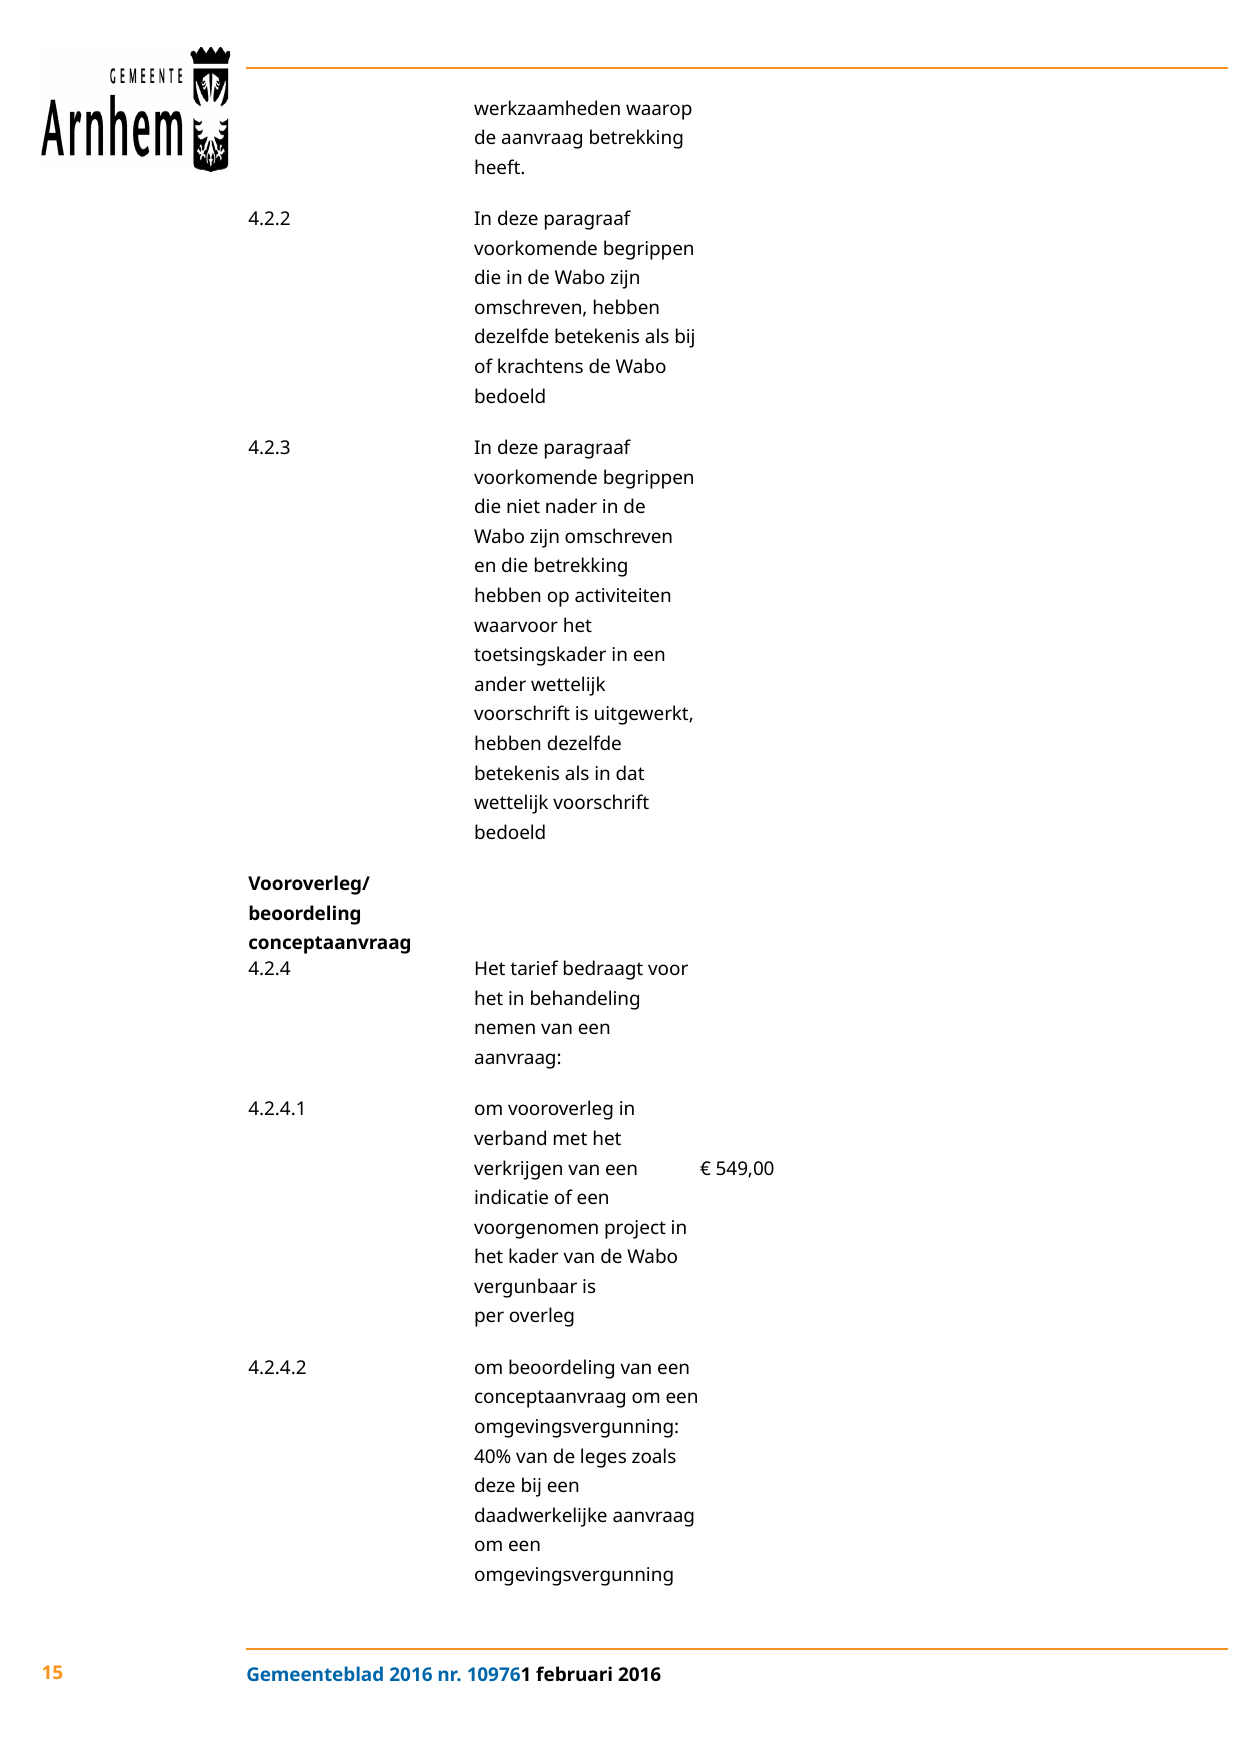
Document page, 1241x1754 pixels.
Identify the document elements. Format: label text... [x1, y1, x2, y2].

table_cell € 549,00 [700, 1096, 926, 1328]
table_cell werkzaamheden waarop de aanvraag betrekking heeft. [474, 95, 700, 180]
table_cell [474, 180, 700, 205]
table_cell [248, 409, 474, 434]
table_cell [700, 1328, 926, 1354]
table_cell om beoordeling van een conceptaanvraag om een omgevingsvergunning: 40% van de leges zoals deze bij een daadwerkelijke aanvraag om een omgevingsvergunning [474, 1354, 700, 1587]
table_cell 4.2.2 [248, 205, 474, 409]
table_cell [474, 1328, 700, 1354]
table_cell [248, 95, 474, 180]
table_cell In deze paragraaf voorkomende begrippen die niet nader in de Wabo zijn omschreven en die betrekking hebben op activiteiten waarvoor het toetsingskader in een ander wettelijk voorschrift is uitgewerkt, hebben dezelfde betekenis als in dat wettelijk voorschrift bedoeld [474, 434, 700, 845]
table_cell om vooroverleg in verband met het verkrijgen van een indicatie of een voorgenomen project in het kader van de Wabo vergunbaar is per overleg [474, 1096, 700, 1328]
table_cell [474, 409, 700, 434]
table_cell [248, 180, 474, 205]
table_cell Vooroverleg/beoordeling conceptaanvraag [248, 870, 474, 955]
table_cell 4.2.4.2 [248, 1354, 474, 1587]
table_cell 4.2.4 [248, 955, 474, 1070]
table_cell [700, 1070, 926, 1096]
table_cell 4.2.3 [248, 434, 474, 845]
table_cell [700, 409, 926, 434]
table_cell [248, 1328, 474, 1354]
table_cell [700, 845, 926, 870]
table_cell [700, 1354, 926, 1587]
table_cell [700, 955, 926, 1070]
table_cell [474, 1070, 700, 1096]
table_cell 4.2.4.1 [248, 1096, 474, 1328]
picture [41, 47, 231, 172]
table_cell Het tarief bedraagt voor het in behandeling nemen van een aanvraag: [474, 955, 700, 1070]
table_cell [474, 845, 700, 870]
table_cell In deze paragraaf voorkomende begrippen die in de Wabo zijn omschreven, hebben dezelfde betekenis als bij of krachtens de Wabo bedoeld [474, 205, 700, 409]
table_cell [248, 1070, 474, 1096]
table_cell [248, 845, 474, 870]
